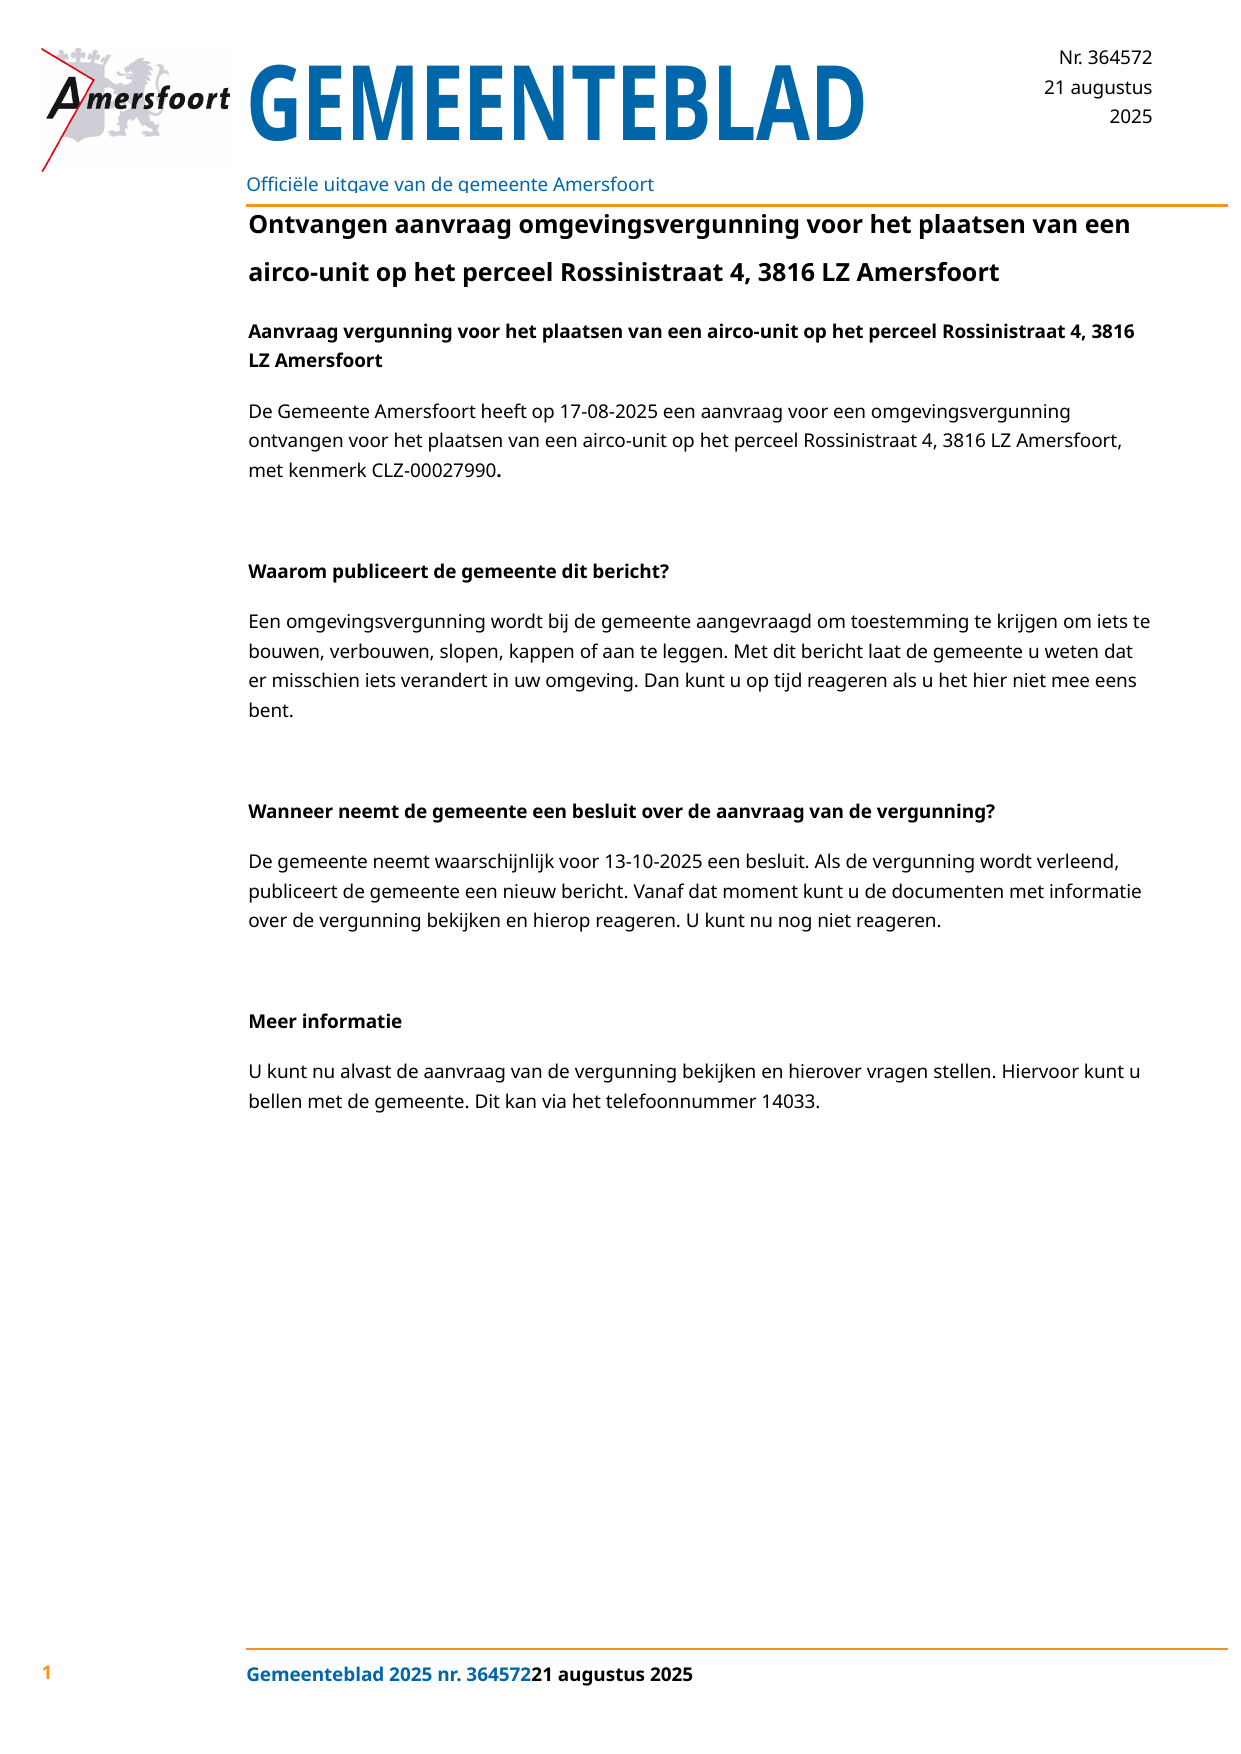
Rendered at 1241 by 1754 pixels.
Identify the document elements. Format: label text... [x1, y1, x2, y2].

text Meer informatie [248, 1008, 1152, 1034]
text De Gemeente Amersfoort heeft op 17-08-2025 een aanvraag voor een omgevingsvergunning ontvangen voor het plaatsen van een airco-unit op het perceel Rossinistraat 4, 3816 LZ Amersfoort, met kenmerk CLZ-00027990. [248, 398, 1152, 483]
text Waarom publiceert de gemeente dit bericht? [248, 558, 1152, 584]
text U kunt nu alvast de aanvraag van de vergunning bekijken en hierover vragen stellen. Hiervoor kunt u bellen met de gemeente. Dit kan via het telefoonnummer 14033. [248, 1059, 1152, 1114]
text Een omgevingsvergunning wordt bij de gemeente aangevraagd om toestemming te krijgen om iets te bouwen, verbouwen, slopen, kappen of aan te leggen. Met dit bericht laat de gemeente u weten dat er misschien iets verandert in uw omgeving. Dan kunt u op tijd reageren als u het hier niet mee eens bent. [248, 608, 1152, 723]
text Wanneer neemt de gemeente een besluit over de aanvraag van de vergunning? [248, 798, 1152, 824]
text De gemeente neemt waarschijnlijk voor 13-10-2025 een besluit. Als de vergunning wordt verleend, publiceert de gemeente een nieuw bericht. Vanaf dat moment kunt u de documenten met informatie over de vergunning bekijken en hierop reageren. U kunt nu nog niet reageren. [248, 848, 1152, 933]
text Aanvraag vergunning voor het plaatsen van een airco-unit op het perceel Rossinistraat 4, 3816 LZ Amersfoort [248, 318, 1152, 373]
text Ontvangen aanvraag omgevingsvergunning voor het plaatsen van een airco-unit op het perceel Rossinistraat 4, 3816 LZ Amersfoort [248, 207, 1152, 288]
picture [41, 47, 231, 172]
